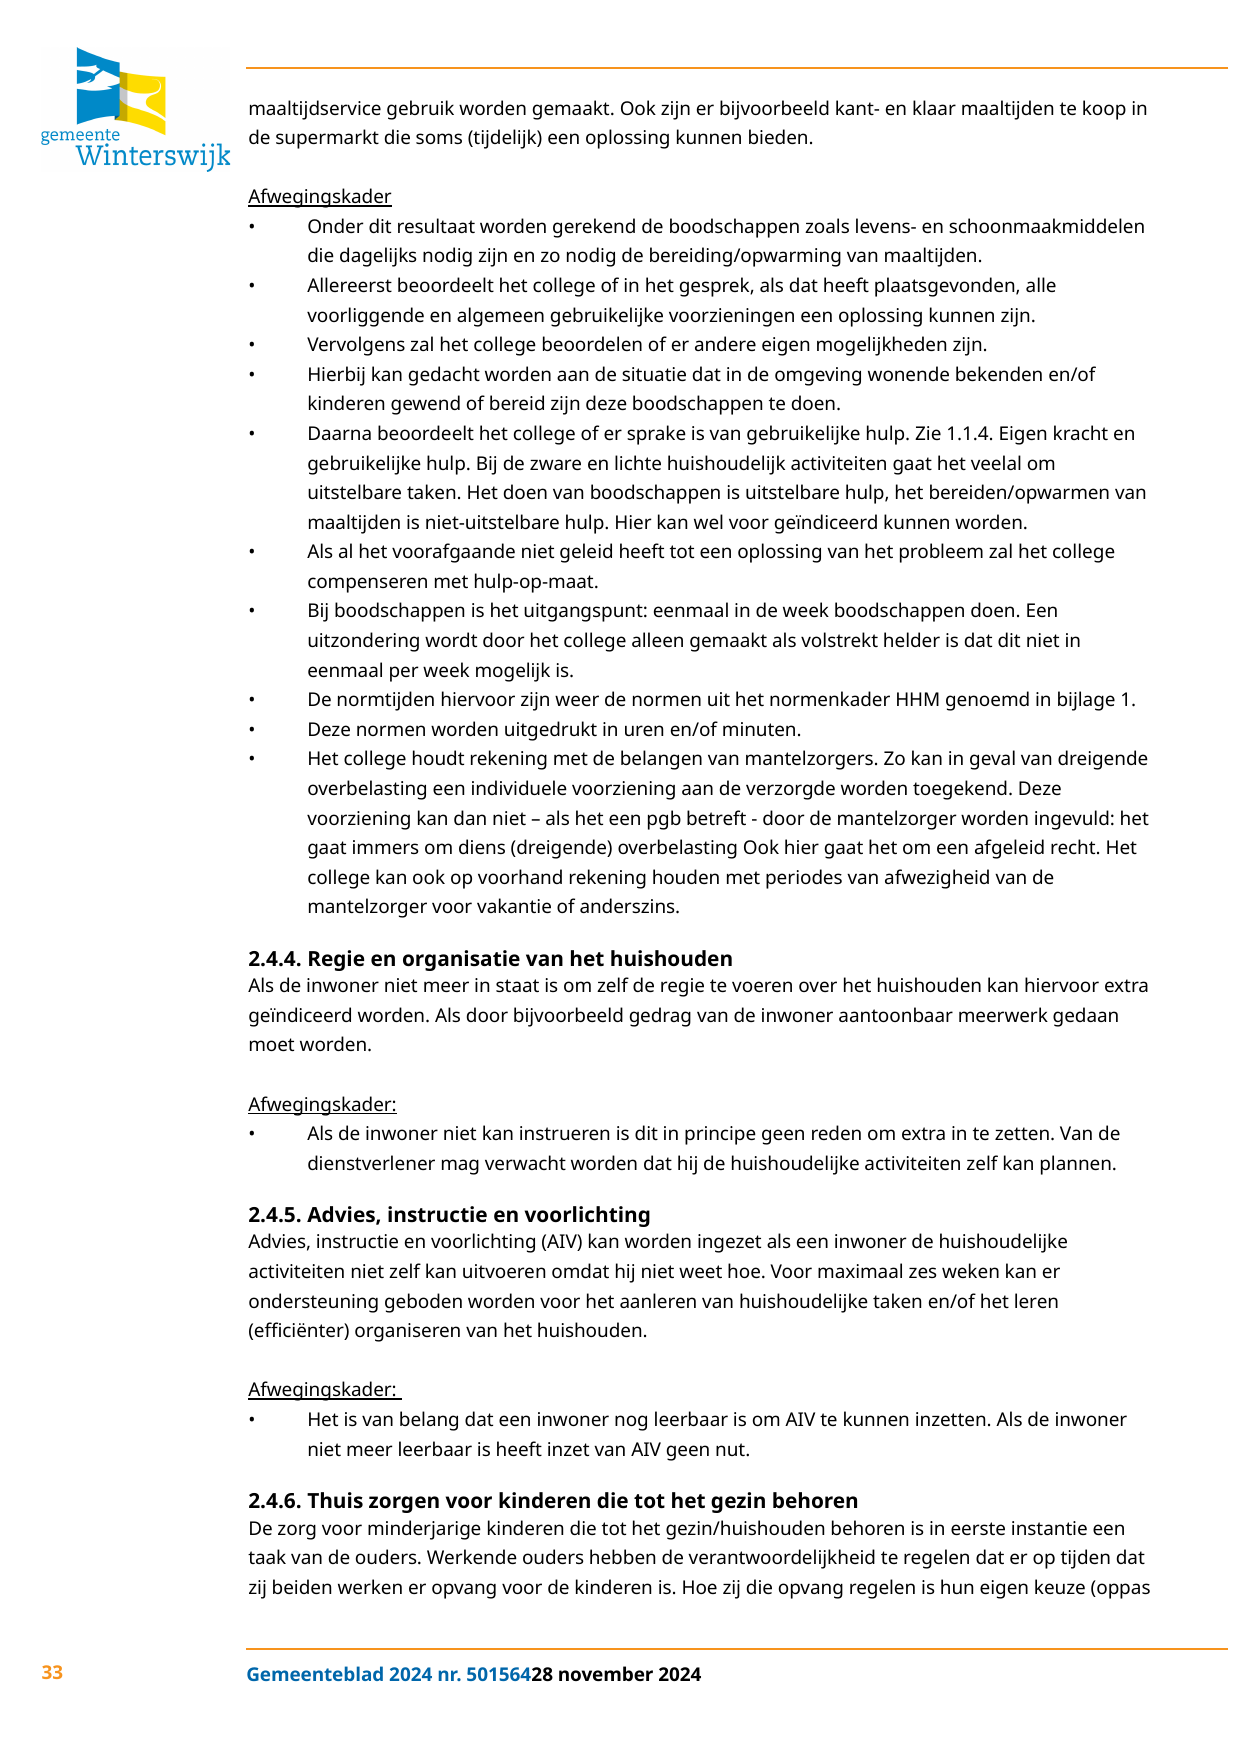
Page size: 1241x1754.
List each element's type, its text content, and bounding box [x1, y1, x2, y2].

text Afwegingskader: [248, 1377, 1152, 1402]
text 2.4.4. Regie en organisatie van het huishouden [248, 944, 1152, 972]
text Advies, instructie en voorlichting (AIV) kan worden ingezet als een inwoner de huishoudelijke activiteiten niet zelf kan uitvoeren omdat hij niet weet hoe. Voor maximaal zes weken kan er ondersteuning geboden worden voor het aanleren van huishoudelijke taken en/of het leren (efficiënter) organiseren van het huishouden. [248, 1229, 1152, 1343]
text Als de inwoner niet meer in staat is om zelf de regie te voeren over het huishouden kan hiervoor extra geïndiceerd worden. Als door bijvoorbeeld gedrag van de inwoner aantoonbaar meerwerk gedaan moet worden. [248, 972, 1152, 1057]
list Als al het voorafgaande niet geleid heeft tot een oplossing van het probleem zal het college compenseren met hulp-op-maat. [248, 538, 1152, 594]
list Allereerst beoordeelt het college of in het gesprek, als dat heeft plaatsgevonden, alle voorliggende en algemeen gebruikelijke voorzieningen een oplossing kunnen zijn. [248, 272, 1152, 328]
list Het is van belang dat een inwoner nog leerbaar is om AIV te kunnen inzetten. Als de inwoner niet meer leerbaar is heeft inzet van AIV geen nut. [248, 1406, 1152, 1462]
text Afwegingskader [248, 183, 1152, 209]
list Daarna beoordeelt het college of er sprake is van gebruikelijke hulp. Zie 1.1.4. Eigen kracht en gebruikelijke hulp. Bij de zware en lichte huishoudelijk activiteiten gaat het veelal om uitstelbare taken. Het doen van boodschappen is uitstelbare hulp, het bereiden/opwarmen van maaltijden is niet-uitstelbare hulp. Hier kan wel voor geïndiceerd kunnen worden. [248, 420, 1152, 535]
text Afwegingskader: [248, 1091, 1152, 1116]
text maaltijdservice gebruik worden gemaakt. Ook zijn er bijvoorbeeld kant- en klaar maaltijden te koop in de supermarkt die soms (tijdelijk) een oplossing kunnen bieden. [248, 95, 1152, 150]
list De normtijden hiervoor zijn weer de normen uit het normenkader HHM genoemd in bijlage 1. [248, 686, 1152, 712]
list Deze normen worden uitgedrukt in uren en/of minuten. [248, 716, 1152, 742]
list Hierbij kan gedacht worden aan de situatie dat in de omgeving wonende bekenden en/of kinderen gewend of bereid zijn deze boodschappen te doen. [248, 361, 1152, 416]
list Vervolgens zal het college beoordelen of er andere eigen mogelijkheden zijn. [248, 331, 1152, 357]
list Bij boodschappen is het uitgangspunt: eenmaal in de week boodschappen doen. Een uitzondering wordt door het college alleen gemaakt als volstrekt helder is dat dit niet in eenmaal per week mogelijk is. [248, 598, 1152, 683]
list Onder dit resultaat worden gerekend de boodschappen zoals levens- en schoonmaakmiddelen die dagelijks nodig zijn en zo nodig de bereiding/opwarming van maaltijden. [248, 213, 1152, 268]
text De zorg voor minderjarige kinderen die tot het gezin/huishouden behoren is in eerste instantie een taak van de ouders. Werkende ouders hebben de verantwoordelijkheid te regelen dat er op tijden dat zij beiden werken er opvang voor de kinderen is. Hoe zij die opvang regelen is hun eigen keuze (oppas [248, 1515, 1152, 1599]
list Als de inwoner niet kan instrueren is dit in principe geen reden om extra in te zetten. Van de dienstverlener mag verwacht worden dat hij de huishoudelijke activiteiten zelf kan plannen. [248, 1120, 1152, 1176]
list Het college houdt rekening met de belangen van mantelzorgers. Zo kan in geval van dreigende overbelasting een individuele voorziening aan de verzorgde worden toegekend. Deze voorziening kan dan niet – als het een pgb betreft - door de mantelzorger worden ingevuld: het gaat immers om diens (dreigende) overbelasting Ook hier gaat het om een afgeleid recht. Het college kan ook op voorhand rekening houden met periodes van afwezigheid van de mantelzorger voor vakantie of anderszins. [248, 746, 1152, 919]
text 2.4.5. Advies, instructie en voorlichting [248, 1200, 1152, 1229]
text 2.4.6. Thuis zorgen voor kinderen die tot het gezin behoren [248, 1486, 1152, 1515]
picture [41, 47, 231, 172]
picture [225, 153, 231, 162]
